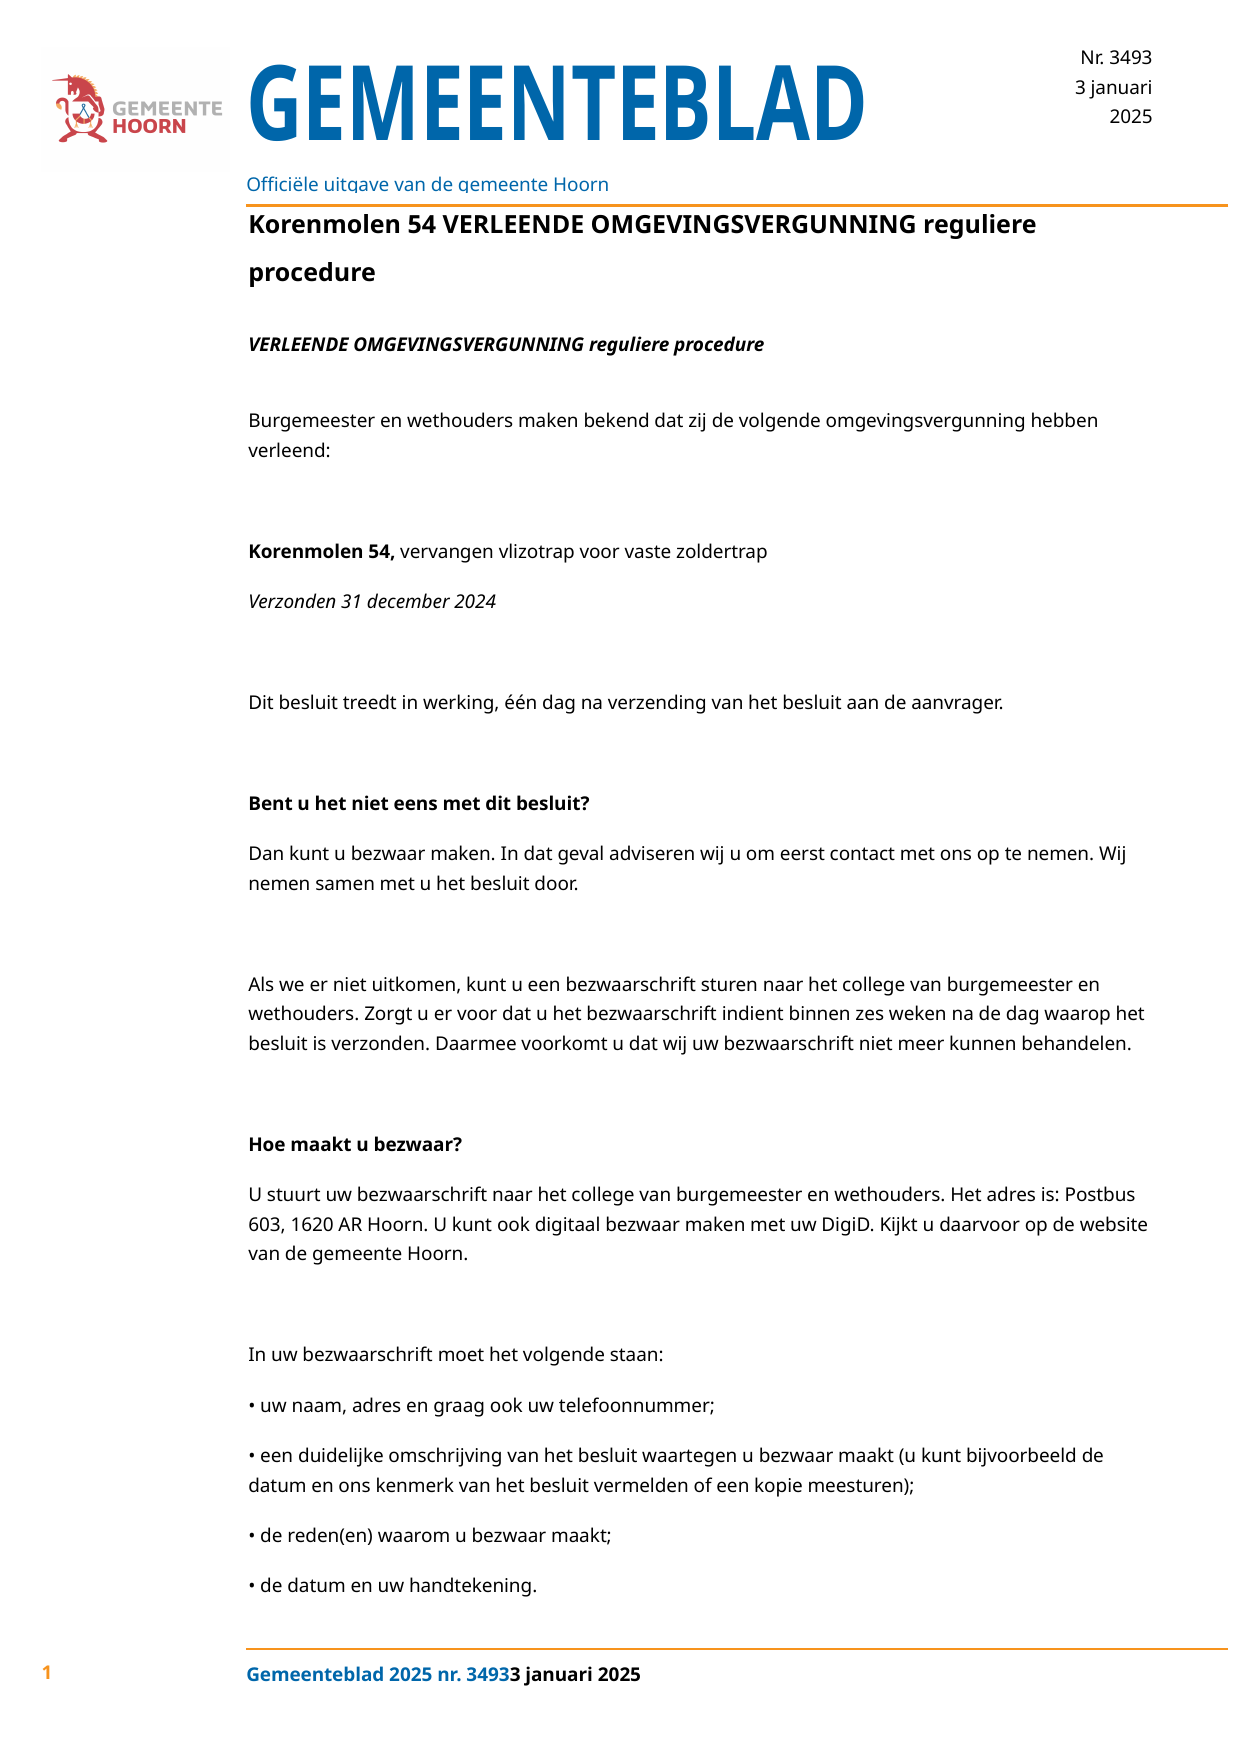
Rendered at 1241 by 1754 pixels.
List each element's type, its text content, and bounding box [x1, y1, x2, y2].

text Bent u het niet eens met dit besluit? [248, 790, 1152, 816]
text Dan kunt u bezwaar maken. In dat geval adviseren wij u om eerst contact met ons op te nemen. Wij nemen samen met u het besluit door. [248, 841, 1152, 896]
text Korenmolen 54 VERLEENDE OMGEVINGSVERGUNNING reguliere procedure [248, 207, 1152, 288]
text In uw bezwaarschrift moet het volgende staan: [248, 1341, 1152, 1367]
text Hoe maakt u bezwaar? [248, 1131, 1152, 1157]
text • de datum en uw handtekening. [248, 1573, 1152, 1598]
text • de reden(en) waarom u bezwaar maakt; [248, 1522, 1152, 1548]
text U stuurt uw bezwaarschrift naar het college van burgemeester en wethouders. Het adres is: Postbus 603, 1620 AR Hoorn. U kunt ook digitaal bezwaar maken met uw DigiD. Kijkt u daarvoor op de website van de gemeente Hoorn. [248, 1181, 1152, 1266]
text Dit besluit treedt in werking, één dag na verzending van het besluit aan de aanvrager. [248, 689, 1152, 715]
text Burgemeester en wethouders maken bekend dat zij de volgende omgevingsvergunning hebben verleend: [248, 408, 1152, 463]
text Als we er niet uitkomen, kunt u een bezwaarschrift sturen naar het college van burgemeester en wethouders. Zorgt u er voor dat u het bezwaarschrift indient binnen zes weken na de dag waarop het besluit is verzonden. Daarmee voorkomt u dat wij uw bezwaarschrift niet meer kunnen behandelen. [248, 971, 1152, 1056]
text VERLEENDE OMGEVINGSVERGUNNING reguliere procedure [248, 331, 1152, 357]
text Korenmolen 54, vervangen vlizotrap voor vaste zoldertrap [248, 538, 1152, 564]
picture [41, 47, 231, 172]
text Verzonden 31 december 2024 [248, 588, 1152, 614]
text • uw naam, adres en graag ook uw telefoonnummer; [248, 1392, 1152, 1417]
text • een duidelijke omschrijving van het besluit waartegen u bezwaar maakt (u kunt bijvoorbeeld de datum en ons kenmerk van het besluit vermelden of een kopie meesturen); [248, 1442, 1152, 1497]
